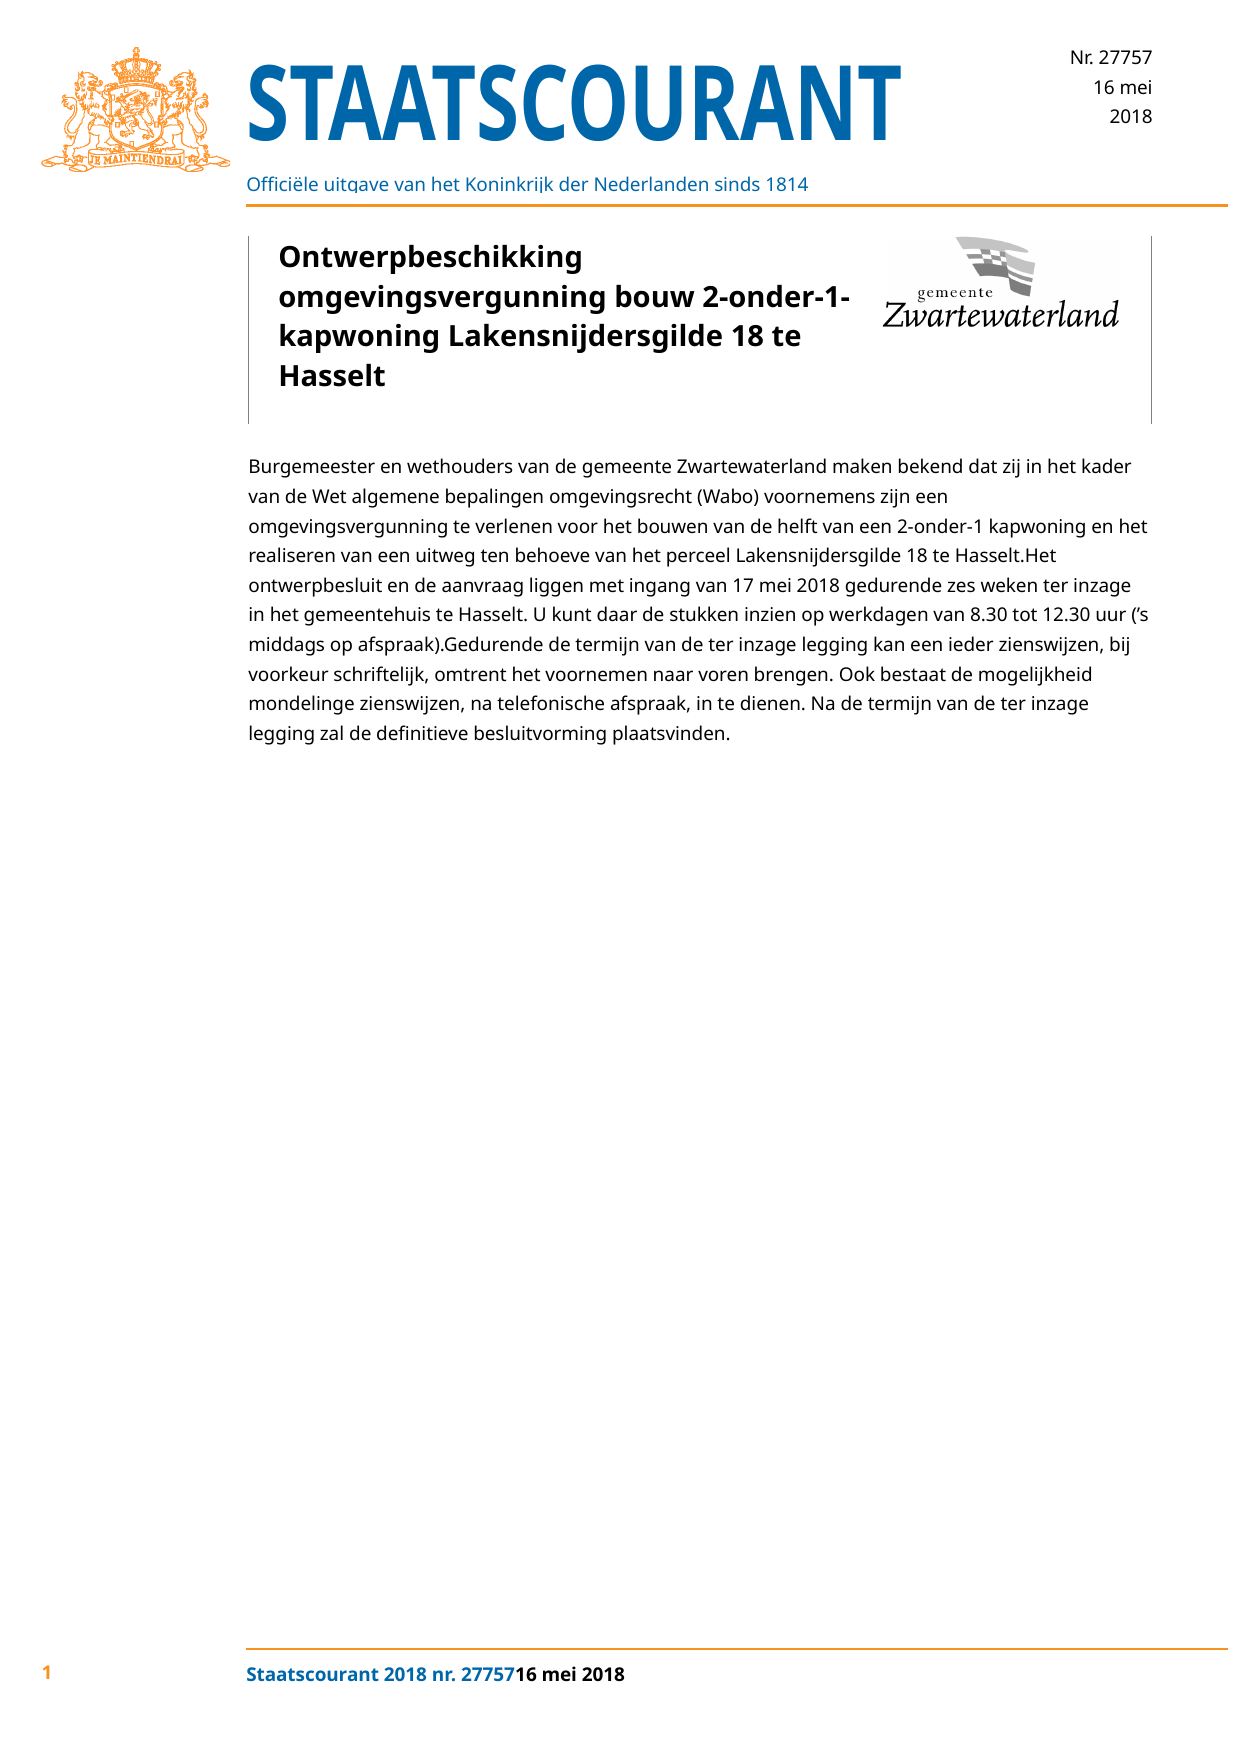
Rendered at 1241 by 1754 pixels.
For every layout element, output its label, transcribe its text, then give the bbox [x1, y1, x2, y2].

table_header Ontwerpbeschikking omgevingsvergunning bouw 2-onder-1-kapwoning Lakensnijdersgilde 18 te Hasselt [249, 236, 850, 424]
text Burgemeester en wethouders van de gemeente Zwartewaterland maken bekend dat zij in het kader van de Wet algemene bepalingen omgevingsrecht (Wabo) voornemens zijn een omgevingsvergunning te verlenen voor het bouwen van de helft van een 2-onder-1 kapwoning en het realiseren van een uitweg ten behoeve van het perceel Lakensnijdersgilde 18 te Hasselt.Het ontwerpbesluit en de aanvraag liggen met ingang van 17 mei 2018 gedurende zes weken ter inzage in het gemeentehuis te Hasselt. U kunt daar de stukken inzien op werkdagen van 8.30 tot 12.30 uur (’s middags op afspraak).Gedurende de termijn van de ter inzage legging kan een ieder zienswijzen, bij voorkeur schriftelijk, omtrent het voornemen naar voren brengen. Ook bestaat de mogelijkheid mondelinge zienswijzen, na telefonische afspraak, in te dienen. Na de termijn van de ter inzage legging zal de definitieve besluitvorming plaatsvinden. [248, 454, 1152, 746]
table_header [850, 236, 1151, 424]
picture [882, 236, 1119, 327]
picture [41, 47, 231, 172]
